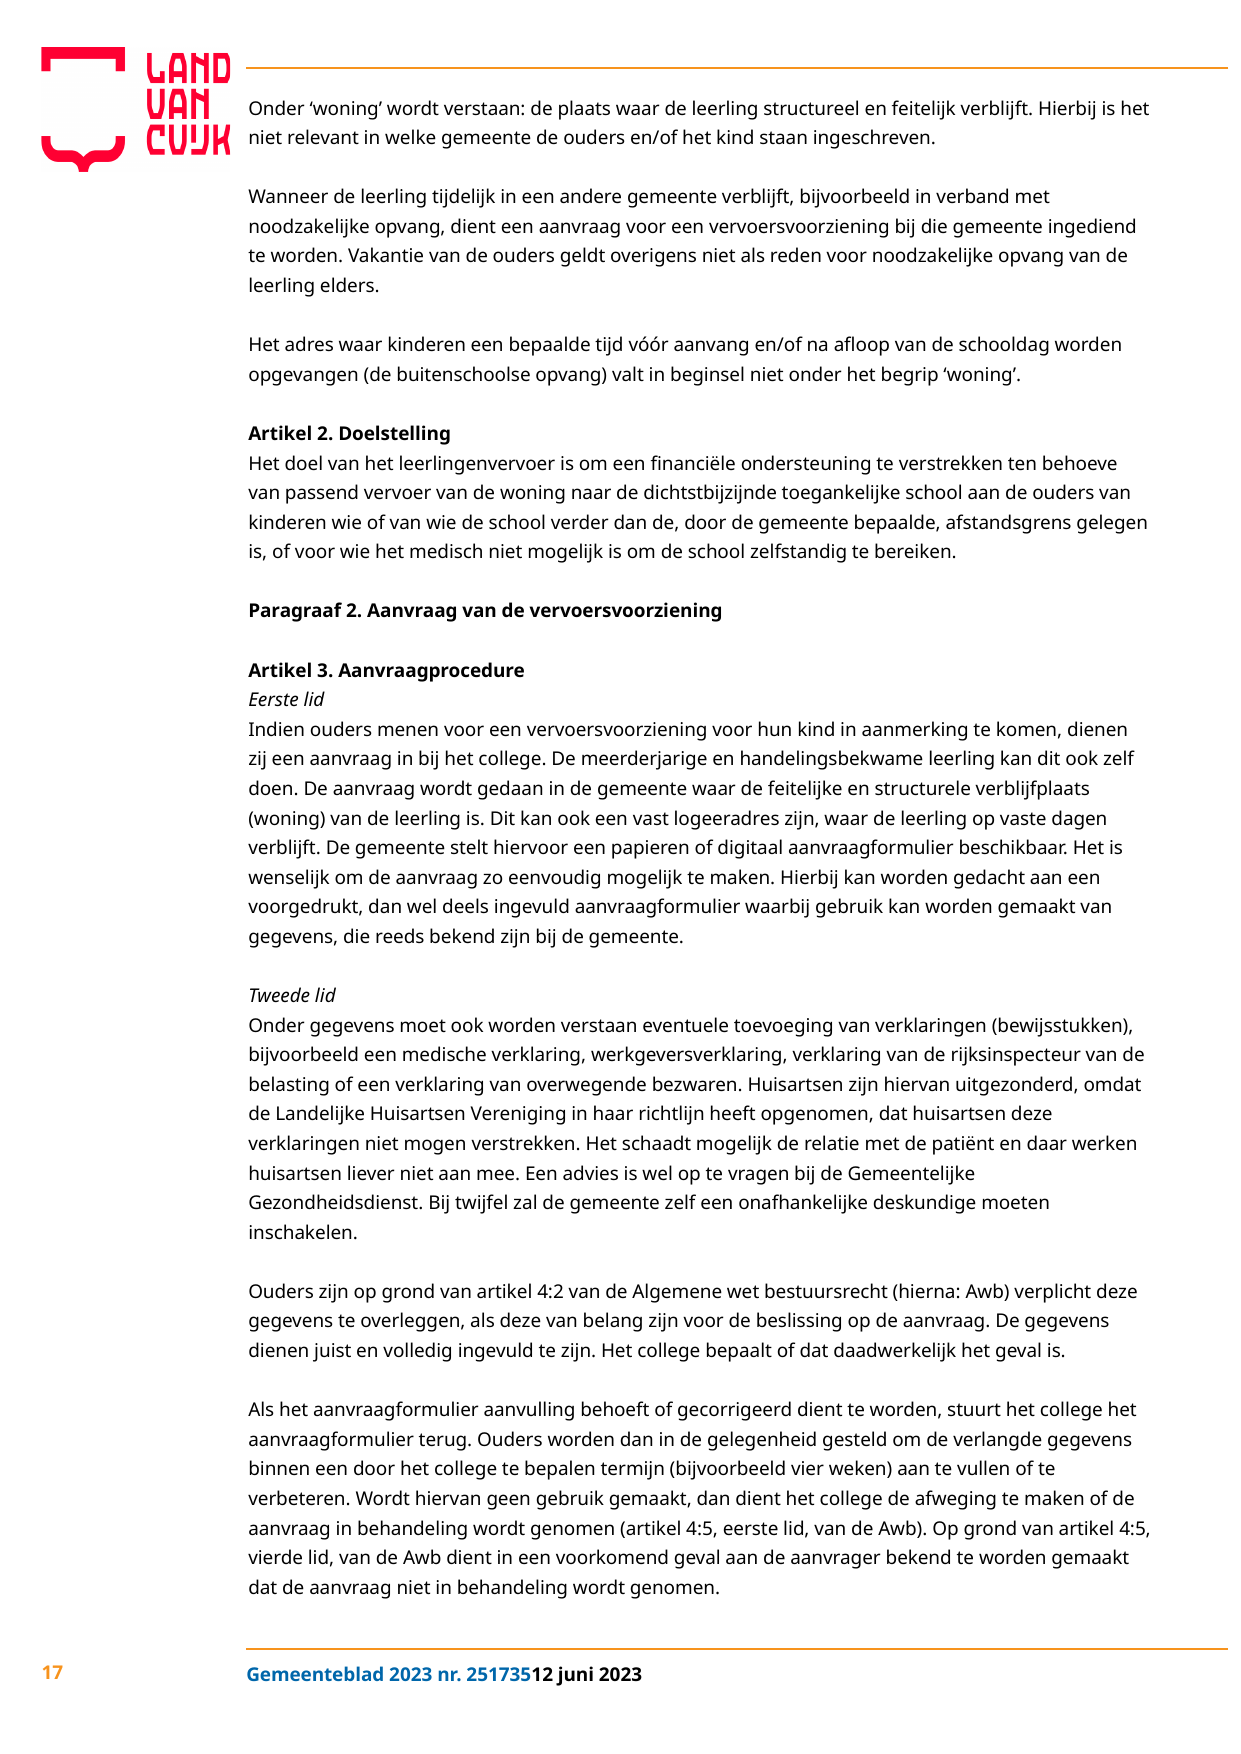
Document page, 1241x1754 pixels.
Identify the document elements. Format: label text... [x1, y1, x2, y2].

text Het adres waar kinderen een bepaalde tijd vóór aanvang en/of na afloop van de schooldag worden opgevangen (de buitenschoolse opvang) valt in beginsel niet onder het begrip ‘woning’. [248, 331, 1152, 387]
picture [41, 47, 231, 172]
text Als het aanvraagformulier aanvulling behoeft of gecorrigeerd dient te worden, stuurt het college het aanvraagformulier terug. Ouders worden dan in de gelegenheid gesteld om de verlangde gegevens binnen een door het college te bepalen termijn (bijvoorbeeld vier weken) aan te vullen of te verbeteren. Wordt hiervan geen gebruik gemaakt, dan dient het college de afweging te maken of de aanvraag in behandeling wordt genomen (artikel 4:5, eerste lid, van de Awb). Op grond van artikel 4:5, vierde lid, van de Awb dient in een voorkomend geval aan de aanvrager bekend te worden gemaakt dat de aanvraag niet in behandeling wordt genomen. [248, 1396, 1152, 1600]
text Artikel 3. Aanvraagprocedure [248, 657, 1152, 683]
text Paragraaf 2. Aanvraag van de vervoersvoorziening [248, 598, 1152, 623]
text Indien ouders menen voor een vervoersvoorziening voor hun kind in aanmerking te komen, dienen zij een aanvraag in bij het college. De meerderjarige en handelingsbekwame leerling kan dit ook zelf doen. De aanvraag wordt gedaan in de gemeente waar de feitelijke en structurele verblijfplaats (woning) van de leerling is. Dit kan ook een vast logeeradres zijn, waar de leerling op vaste dagen verblijft. De gemeente stelt hiervoor een papieren of digitaal aanvraagformulier beschikbaar. Het is wenselijk om de aanvraag zo eenvoudig mogelijk te maken. Hierbij kan worden gedacht aan een voorgedrukt, dan wel deels ingevuld aanvraagformulier waarbij gebruik kan worden gemaakt van gegevens, die reeds bekend zijn bij de gemeente. [248, 716, 1152, 949]
text Artikel 2. Doelstelling [248, 420, 1152, 446]
text Eerste lid [248, 686, 1152, 712]
text Ouders zijn op grond van artikel 4:2 van de Algemene wet bestuursrecht (hierna: Awb) verplicht deze gegevens te overleggen, als deze van belang zijn voor de beslissing op de aanvraag. De gegevens dienen juist en volledig ingevuld te zijn. Het college bepaalt of dat daadwerkelijk het geval is. [248, 1278, 1152, 1363]
text Onder gegevens moet ook worden verstaan eventuele toevoeging van verklaringen (bewijsstukken), bijvoorbeeld een medische verklaring, werkgeversverklaring, verklaring van de rijksinspecteur van de belasting of een verklaring van overwegende bezwaren. Huisartsen zijn hiervan uitgezonderd, omdat de Landelijke Huisartsen Vereniging in haar richtlijn heeft opgenomen, dat huisartsen deze verklaringen niet mogen verstrekken. Het schaadt mogelijk de relatie met de patiënt en daar werken huisartsen liever niet aan mee. Een advies is wel op te vragen bij de Gemeentelijke Gezondheidsdienst. Bij twijfel zal de gemeente zelf een onafhankelijke deskundige moeten inschakelen. [248, 1012, 1152, 1245]
text Tweede lid [248, 982, 1152, 1008]
text Wanneer de leerling tijdelijk in een andere gemeente verblijft, bijvoorbeeld in verband met noodzakelijke opvang, dient een aanvraag voor een vervoersvoorziening bij die gemeente ingediend te worden. Vakantie van de ouders geldt overigens niet als reden voor noodzakelijke opvang van de leerling elders. [248, 183, 1152, 298]
text Het doel van het leerlingenvervoer is om een financiële ondersteuning te verstrekken ten behoeve van passend vervoer van de woning naar de dichtstbijzijnde toegankelijke school aan de ouders van kinderen wie of van wie de school verder dan de, door de gemeente bepaalde, afstandsgrens gelegen is, of voor wie het medisch niet mogelijk is om de school zelfstandig te bereiken. [248, 450, 1152, 564]
text Onder ‘woning’ wordt verstaan: de plaats waar de leerling structureel en feitelijk verblijft. Hierbij is het niet relevant in welke gemeente de ouders en/of het kind staan ingeschreven. [248, 95, 1152, 150]
